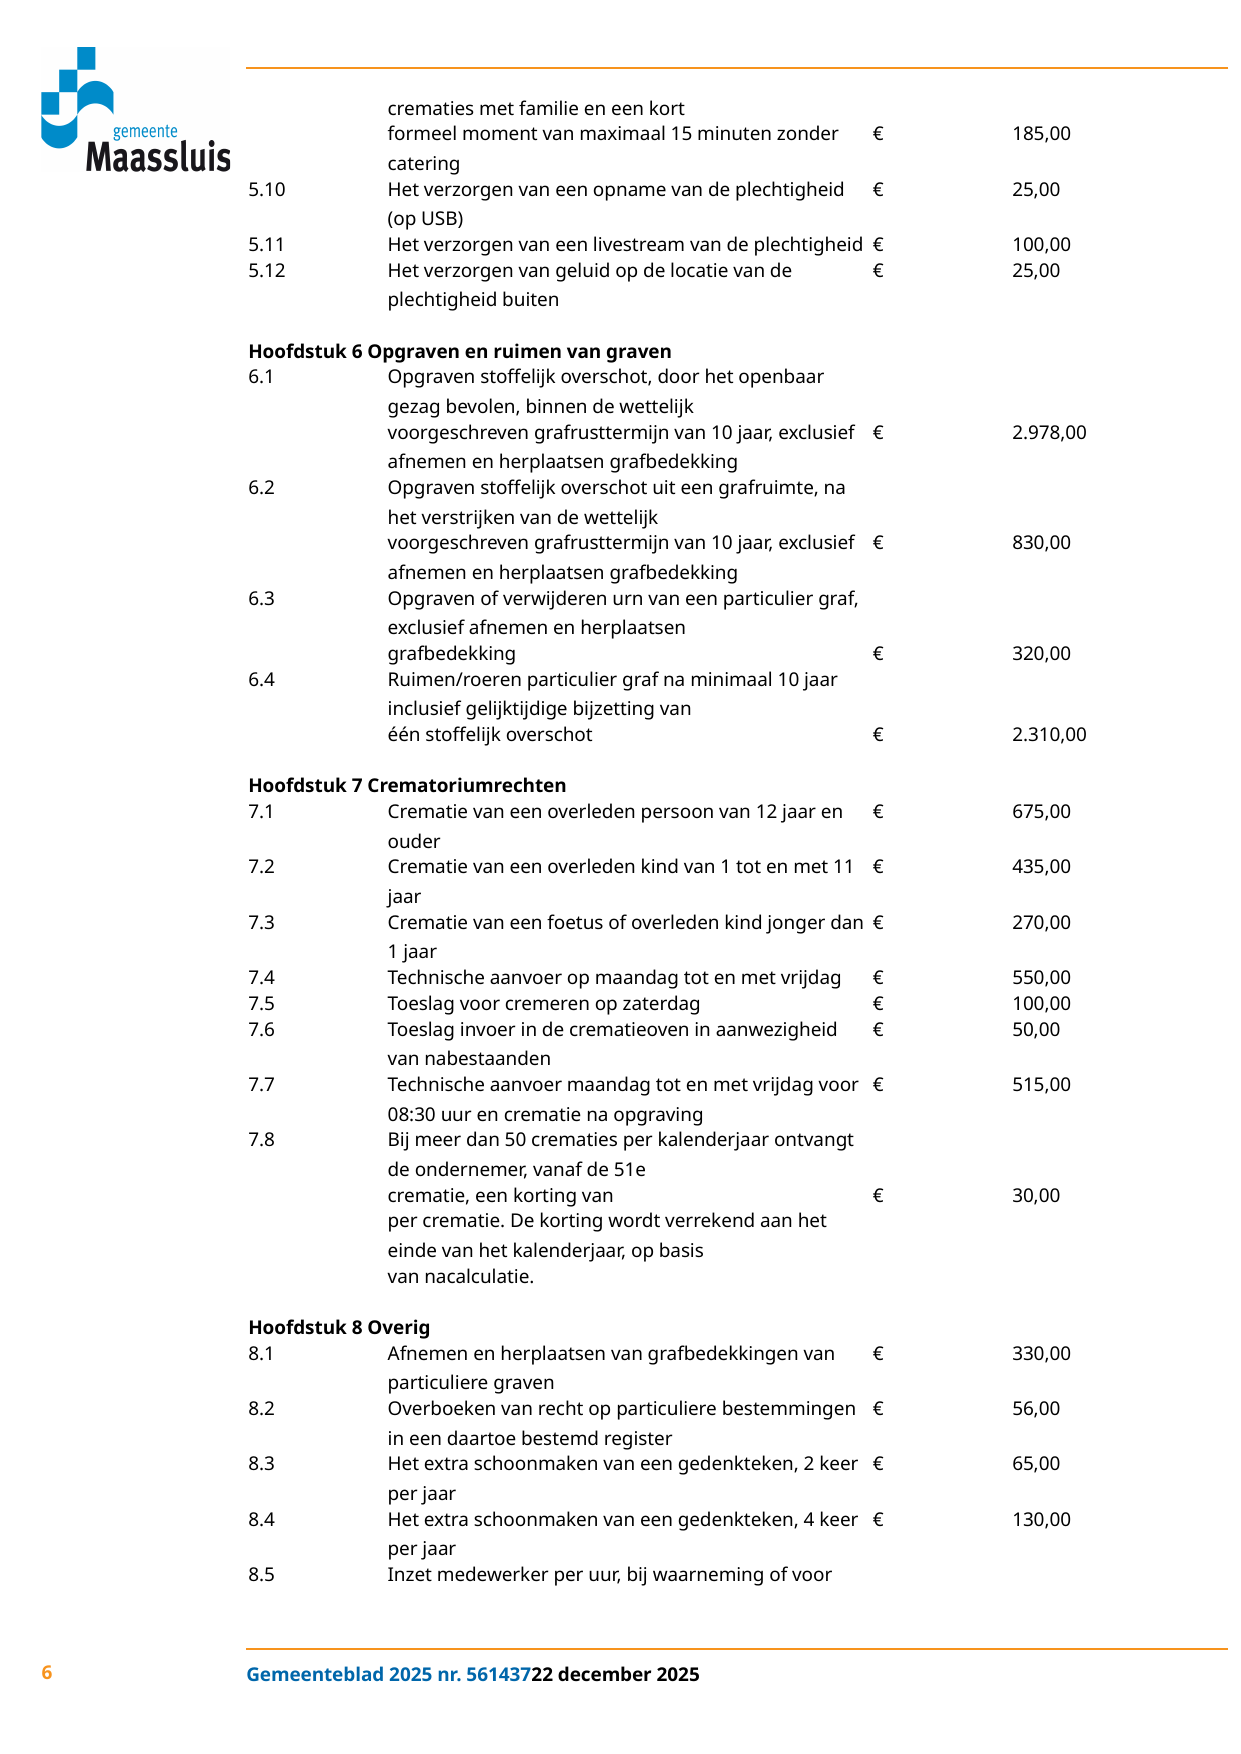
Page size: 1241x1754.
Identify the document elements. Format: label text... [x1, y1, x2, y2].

table_cell Toeslag invoer in de crematieoven in aanwezigheid van nabestaanden [388, 1016, 873, 1071]
table_cell [873, 95, 1012, 121]
table_cell Het extra schoonmaken van een gedenkteken, 4 keer per jaar [388, 1506, 873, 1561]
table_cell [1012, 1561, 1152, 1587]
table_cell Crematie van een overleden kind van 1 tot en met 11 jaar [388, 854, 873, 909]
table_cell 7.5 [248, 990, 387, 1016]
table_cell € [873, 257, 1012, 312]
table_cell per crematie. De korting wordt verrekend aan het einde van het kalenderjaar, op basis [388, 1208, 873, 1263]
table_cell [1012, 364, 1152, 419]
table_cell € [873, 721, 1012, 747]
table_cell Inzet medewerker per uur, bij waarneming of voor [388, 1561, 873, 1587]
table_cell van nacalculatie. [388, 1263, 873, 1288]
table_cell [1012, 95, 1152, 121]
table_cell 675,00 [1012, 799, 1152, 854]
table_cell [873, 1289, 1012, 1314]
table_cell 550,00 [1012, 964, 1152, 990]
table_cell 7.7 [248, 1071, 387, 1126]
table_cell crematie, een korting van [388, 1182, 873, 1207]
table_cell € [873, 799, 1012, 854]
table_cell 5.10 [248, 176, 387, 231]
table_cell 830,00 [1012, 530, 1152, 585]
table_cell Overboeken van recht op particuliere bestemmingen in een daartoe bestemd register [388, 1395, 873, 1451]
table_cell [248, 419, 387, 474]
table_cell € [873, 1016, 1012, 1071]
table_cell [1012, 773, 1152, 798]
table_cell 2.310,00 [1012, 721, 1152, 747]
table_cell Opgraven stoffelijk overschot uit een grafruimte, na het verstrijken van de wettelijk [388, 474, 873, 529]
table_cell € [873, 1451, 1012, 1506]
table_cell € [873, 530, 1012, 585]
table_cell 8.1 [248, 1340, 387, 1395]
table_cell [248, 121, 387, 176]
table_cell 270,00 [1012, 909, 1152, 964]
table_cell Technische aanvoer maandag tot en met vrijdag voor 08:30 uur en crematie na opgraving [388, 1071, 873, 1126]
table_cell 8.2 [248, 1395, 387, 1451]
table_cell [388, 747, 873, 773]
table_cell één stoffelijk overschot [388, 721, 873, 747]
table_cell 7.4 [248, 964, 387, 990]
table_cell 515,00 [1012, 1071, 1152, 1126]
table_cell [1012, 585, 1152, 640]
table_cell [873, 1314, 1012, 1340]
table_cell [248, 640, 387, 666]
table_cell 320,00 [1012, 640, 1152, 666]
table_cell 6.1 [248, 364, 387, 419]
table_cell 25,00 [1012, 257, 1152, 312]
table_cell Ruimen/roeren particulier graf na minimaal 10 jaar inclusief gelijktijdige bijzetting van [388, 666, 873, 721]
table_cell Het verzorgen van een livestream van de plechtigheid [388, 231, 873, 257]
table_cell 50,00 [1012, 1016, 1152, 1071]
table_cell 100,00 [1012, 990, 1152, 1016]
table_cell voorgeschreven grafrusttermijn van 10 jaar, exclusief afnemen en herplaatsen grafbedekking [388, 419, 873, 474]
table_cell Opgraven of verwijderen urn van een particulier graf, exclusief afnemen en herplaatsen [388, 585, 873, 640]
table_cell [248, 1182, 387, 1207]
table_cell 435,00 [1012, 854, 1152, 909]
table_cell € [873, 1182, 1012, 1207]
table_cell 25,00 [1012, 176, 1152, 231]
table_cell 330,00 [1012, 1340, 1152, 1395]
table_cell € [873, 419, 1012, 474]
table_cell [1012, 1314, 1152, 1340]
table_cell € [873, 640, 1012, 666]
table_cell [248, 1263, 387, 1288]
table_cell [1012, 1126, 1152, 1182]
table_cell 5.11 [248, 231, 387, 257]
table_cell [1012, 747, 1152, 773]
table_cell Afnemen en herplaatsen van grafbedekkingen van particuliere graven [388, 1340, 873, 1395]
table_cell crematies met familie en een kort [388, 95, 873, 121]
table_cell [1012, 1289, 1152, 1314]
table_cell Crematie van een foetus of overleden kind jonger dan 1 jaar [388, 909, 873, 964]
table_cell Het verzorgen van een opname van de plechtigheid (op USB) [388, 176, 873, 231]
table_cell 130,00 [1012, 1506, 1152, 1561]
table_cell Toeslag voor cremeren op zaterdag [388, 990, 873, 1016]
table_cell [1012, 1263, 1152, 1288]
table_cell 7.3 [248, 909, 387, 964]
table_cell [873, 747, 1012, 773]
table_cell 6.4 [248, 666, 387, 721]
table_cell [873, 338, 1012, 364]
table_cell € [873, 909, 1012, 964]
table_cell 7.6 [248, 1016, 387, 1071]
table_cell [388, 1289, 873, 1314]
table_cell [873, 474, 1012, 529]
table_cell [873, 1263, 1012, 1288]
table_cell [873, 1561, 1012, 1587]
table_cell [1012, 312, 1152, 338]
table_cell € [873, 964, 1012, 990]
table_cell 30,00 [1012, 1182, 1152, 1207]
table_cell Technische aanvoer op maandag tot en met vrijdag [388, 964, 873, 990]
table_cell [248, 95, 387, 121]
table_cell [873, 364, 1012, 419]
table_cell € [873, 1071, 1012, 1126]
table_cell voorgeschreven grafrusttermijn van 10 jaar, exclusief afnemen en herplaatsen grafbedekking [388, 530, 873, 585]
table_cell 65,00 [1012, 1451, 1152, 1506]
table_cell [248, 1289, 387, 1314]
table_cell € [873, 1340, 1012, 1395]
table_cell [1012, 666, 1152, 721]
table_cell € [873, 1395, 1012, 1451]
picture [41, 47, 231, 172]
table_cell € [873, 990, 1012, 1016]
table_cell 7.2 [248, 854, 387, 909]
table_cell 2.978,00 [1012, 419, 1152, 474]
table_cell [248, 312, 387, 338]
table_cell [1012, 1208, 1152, 1263]
table_cell Hoofdstuk 8 Overig [248, 1314, 873, 1340]
table_cell formeel moment van maximaal 15 minuten zonder catering [388, 121, 873, 176]
table_cell [873, 666, 1012, 721]
table_cell grafbedekking [388, 640, 873, 666]
table_cell 185,00 [1012, 121, 1152, 176]
table_cell [1012, 338, 1152, 364]
table_cell 6.3 [248, 585, 387, 640]
picture [41, 47, 77, 92]
table_cell [873, 1208, 1012, 1263]
table_cell Het extra schoonmaken van een gedenkteken, 2 keer per jaar [388, 1451, 873, 1506]
table_cell Hoofdstuk 7 Crematoriumrechten [248, 773, 873, 798]
table_cell € [873, 1506, 1012, 1561]
table_cell 8.4 [248, 1506, 387, 1561]
table_cell [388, 312, 873, 338]
table_cell [248, 1208, 387, 1263]
table_cell Bij meer dan 50 crematies per kalenderjaar ontvangt de ondernemer, vanaf de 51e [388, 1126, 873, 1182]
table_cell € [873, 121, 1012, 176]
table_cell [248, 530, 387, 585]
table_cell 6.2 [248, 474, 387, 529]
table_cell Crematie van een overleden persoon van 12 jaar en ouder [388, 799, 873, 854]
table_cell [873, 312, 1012, 338]
table_cell Opgraven stoffelijk overschot, door het openbaar gezag bevolen, binnen de wettelijk [388, 364, 873, 419]
table_cell 7.8 [248, 1126, 387, 1182]
table_cell [1012, 474, 1152, 529]
table_cell € [873, 854, 1012, 909]
table_cell 8.5 [248, 1561, 387, 1587]
table_cell [873, 1126, 1012, 1182]
table_cell € [873, 176, 1012, 231]
table_cell 5.12 [248, 257, 387, 312]
table_cell 7.1 [248, 799, 387, 854]
table_cell 100,00 [1012, 231, 1152, 257]
table_cell 56,00 [1012, 1395, 1152, 1451]
table_cell [873, 585, 1012, 640]
table_cell Hoofdstuk 6 Opgraven en ruimen van graven [248, 338, 873, 364]
table_cell [248, 721, 387, 747]
table_cell [873, 773, 1012, 798]
table_cell Het verzorgen van geluid op de locatie van de plechtigheid buiten [388, 257, 873, 312]
table_cell [248, 747, 387, 773]
table_cell € [873, 231, 1012, 257]
table_cell 8.3 [248, 1451, 387, 1506]
